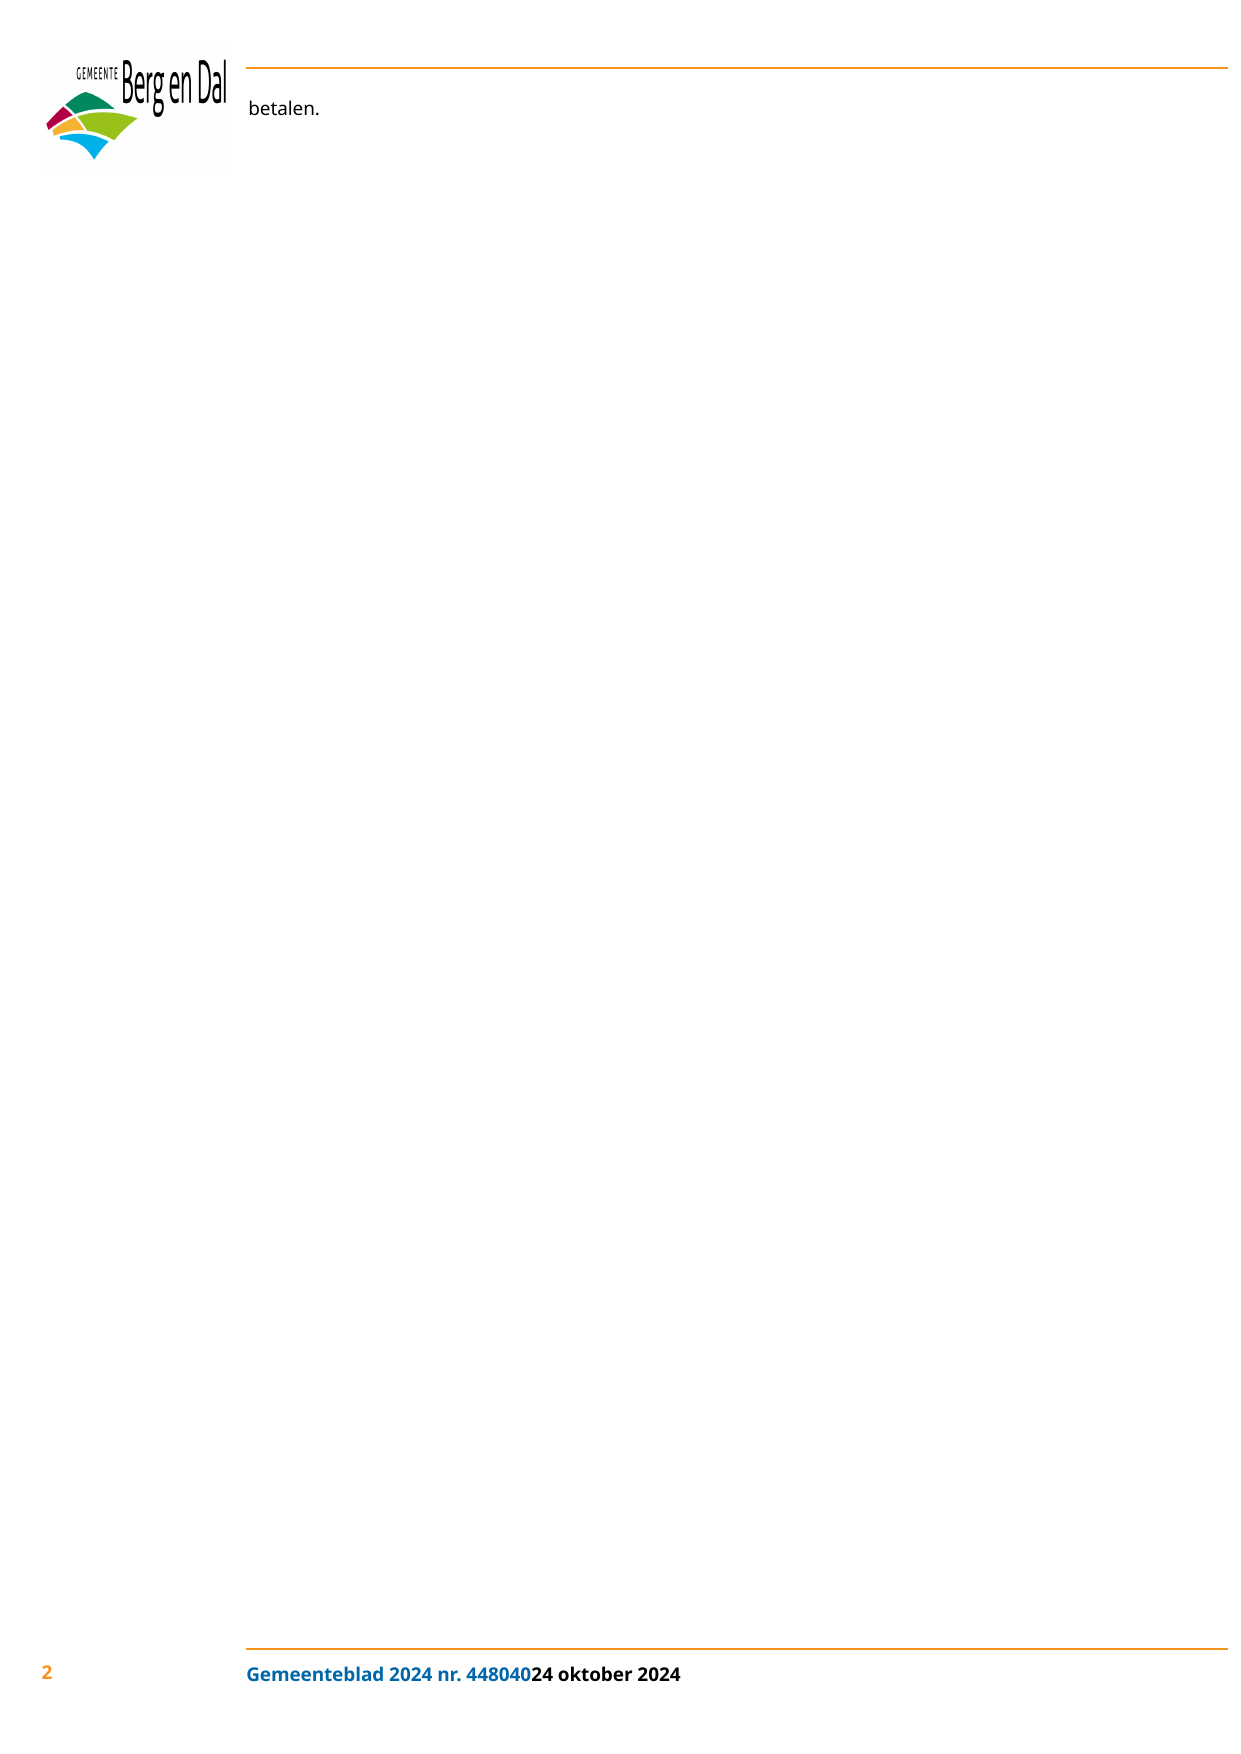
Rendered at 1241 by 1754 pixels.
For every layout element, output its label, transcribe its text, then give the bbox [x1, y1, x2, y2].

text betalen. [248, 95, 1152, 121]
picture [41, 47, 231, 172]
